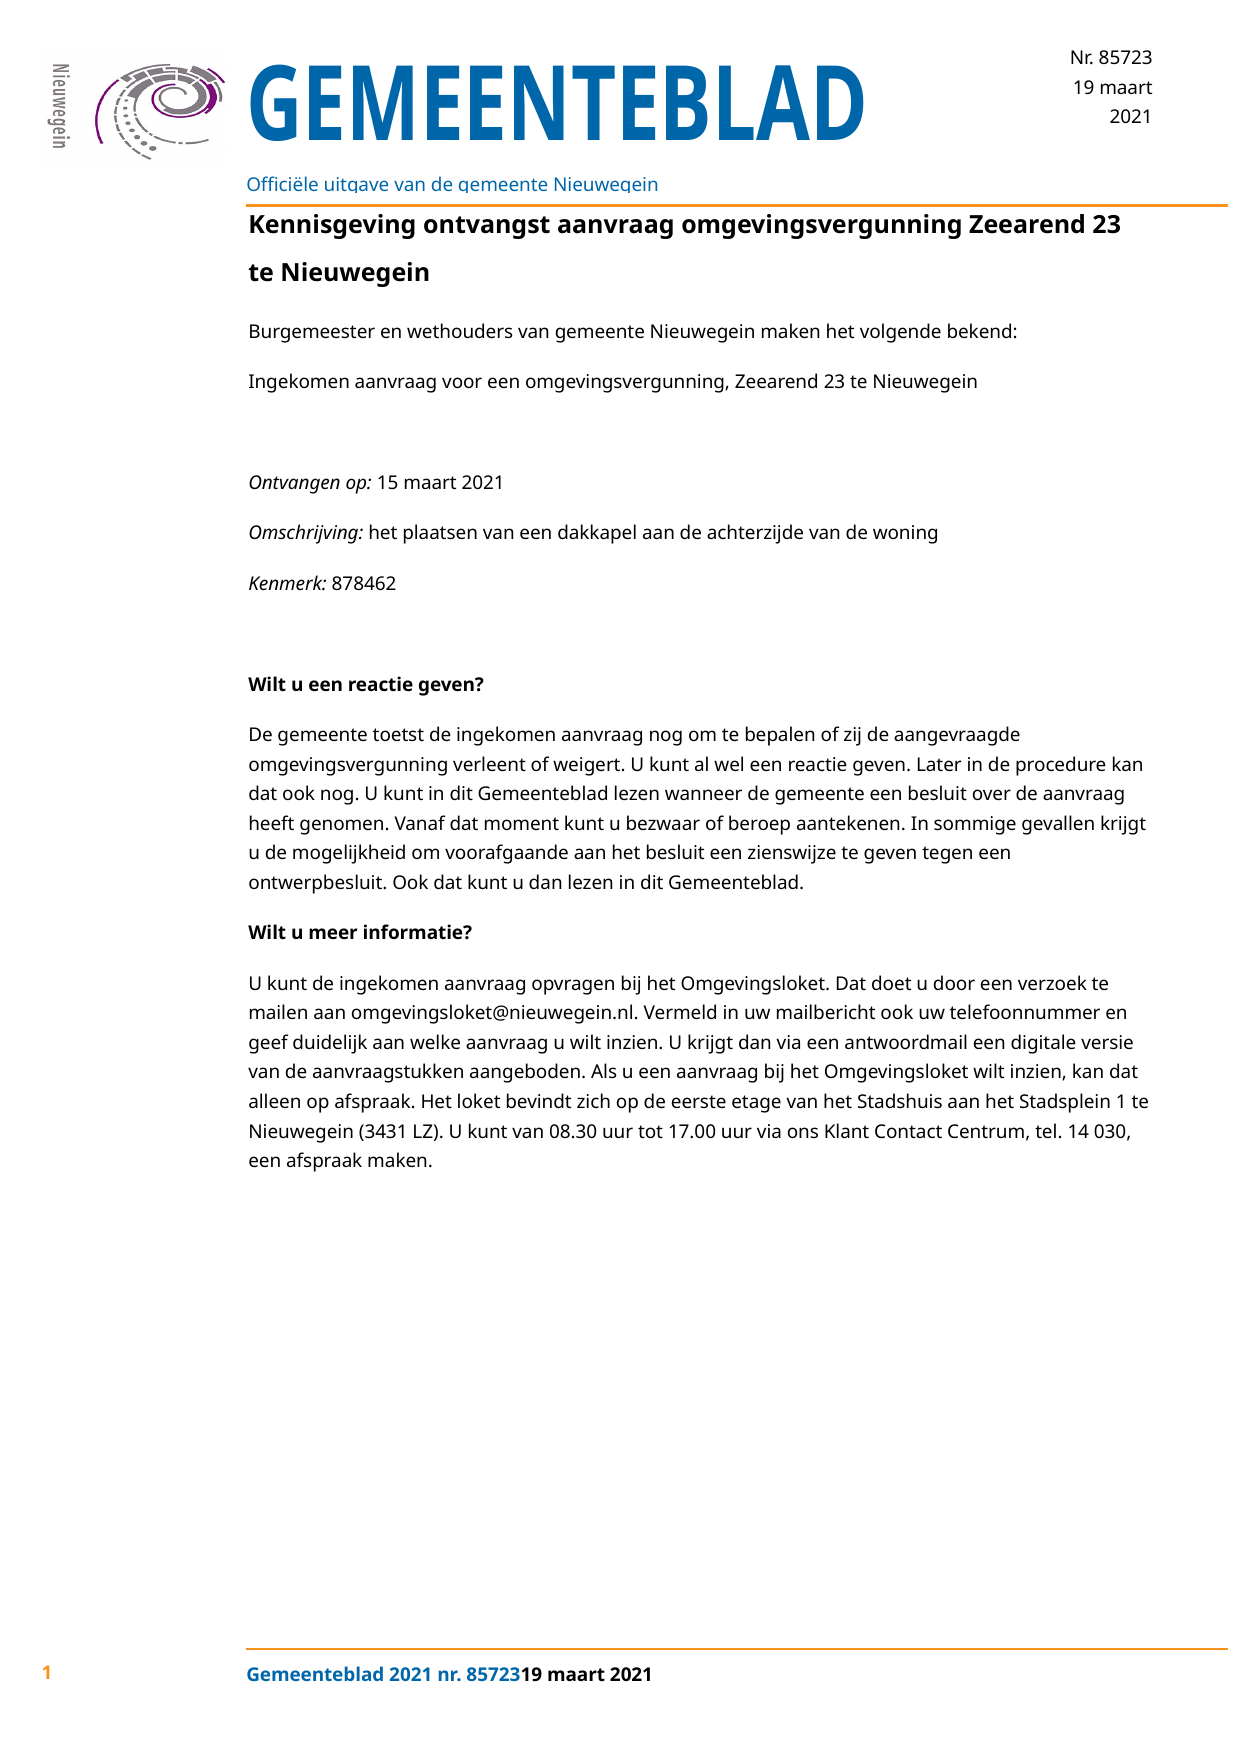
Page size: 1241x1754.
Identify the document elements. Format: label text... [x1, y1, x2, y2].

text Burgemeester en wethouders van gemeente Nieuwegein maken het volgende bekend: [248, 318, 1152, 344]
picture [41, 47, 231, 172]
text Omschrijving: het plaatsen van een dakkapel aan de achterzijde van de woning [248, 519, 1152, 545]
text Kennisgeving ontvangst aanvraag omgevingsvergunning Zeearend 23 te Nieuwegein [248, 207, 1152, 288]
text De gemeente toetst de ingekomen aanvraag nog om te bepalen of zij de aangevraagde omgevingsvergunning verleent of weigert. U kunt al wel een reactie geven. Later in de procedure kan dat ook nog. U kunt in dit Gemeenteblad lezen wanneer de gemeente een besluit over de aanvraag heeft genomen. Vanaf dat moment kunt u bezwaar of beroep aantekenen. In sommige gevallen krijgt u de mogelijkheid om voorafgaande aan het besluit een zienswijze te geven tegen een ontwerpbesluit. Ook dat kunt u dan lezen in dit Gemeenteblad. [248, 721, 1152, 895]
text Wilt u meer informatie? [248, 919, 1152, 945]
text U kunt de ingekomen aanvraag opvragen bij het Omgevingsloket. Dat doet u door een verzoek te mailen aan omgevingsloket@nieuwegein.nl. Vermeld in uw mailbericht ook uw telefoonnummer en geef duidelijk aan welke aanvraag u wilt inzien. U krijgt dan via een antwoordmail een digitale versie van de aanvraagstukken aangeboden. Als u een aanvraag bij het Omgevingsloket wilt inzien, kan dat alleen op afspraak. Het loket bevindt zich op de eerste etage van het Stadshuis aan het Stadsplein 1 te Nieuwegein (3431 LZ). U kunt van 08.30 uur tot 17.00 uur via ons Klant Contact Centrum, tel. 14 030, een afspraak maken. [248, 970, 1152, 1173]
text Kenmerk: 878462 [248, 570, 1152, 596]
text Ontvangen op: 15 maart 2021 [248, 469, 1152, 495]
text Wilt u een reactie geven? [248, 671, 1152, 697]
text Ingekomen aanvraag voor een omgevingsvergunning, Zeearend 23 te Nieuwegein [248, 368, 1152, 394]
